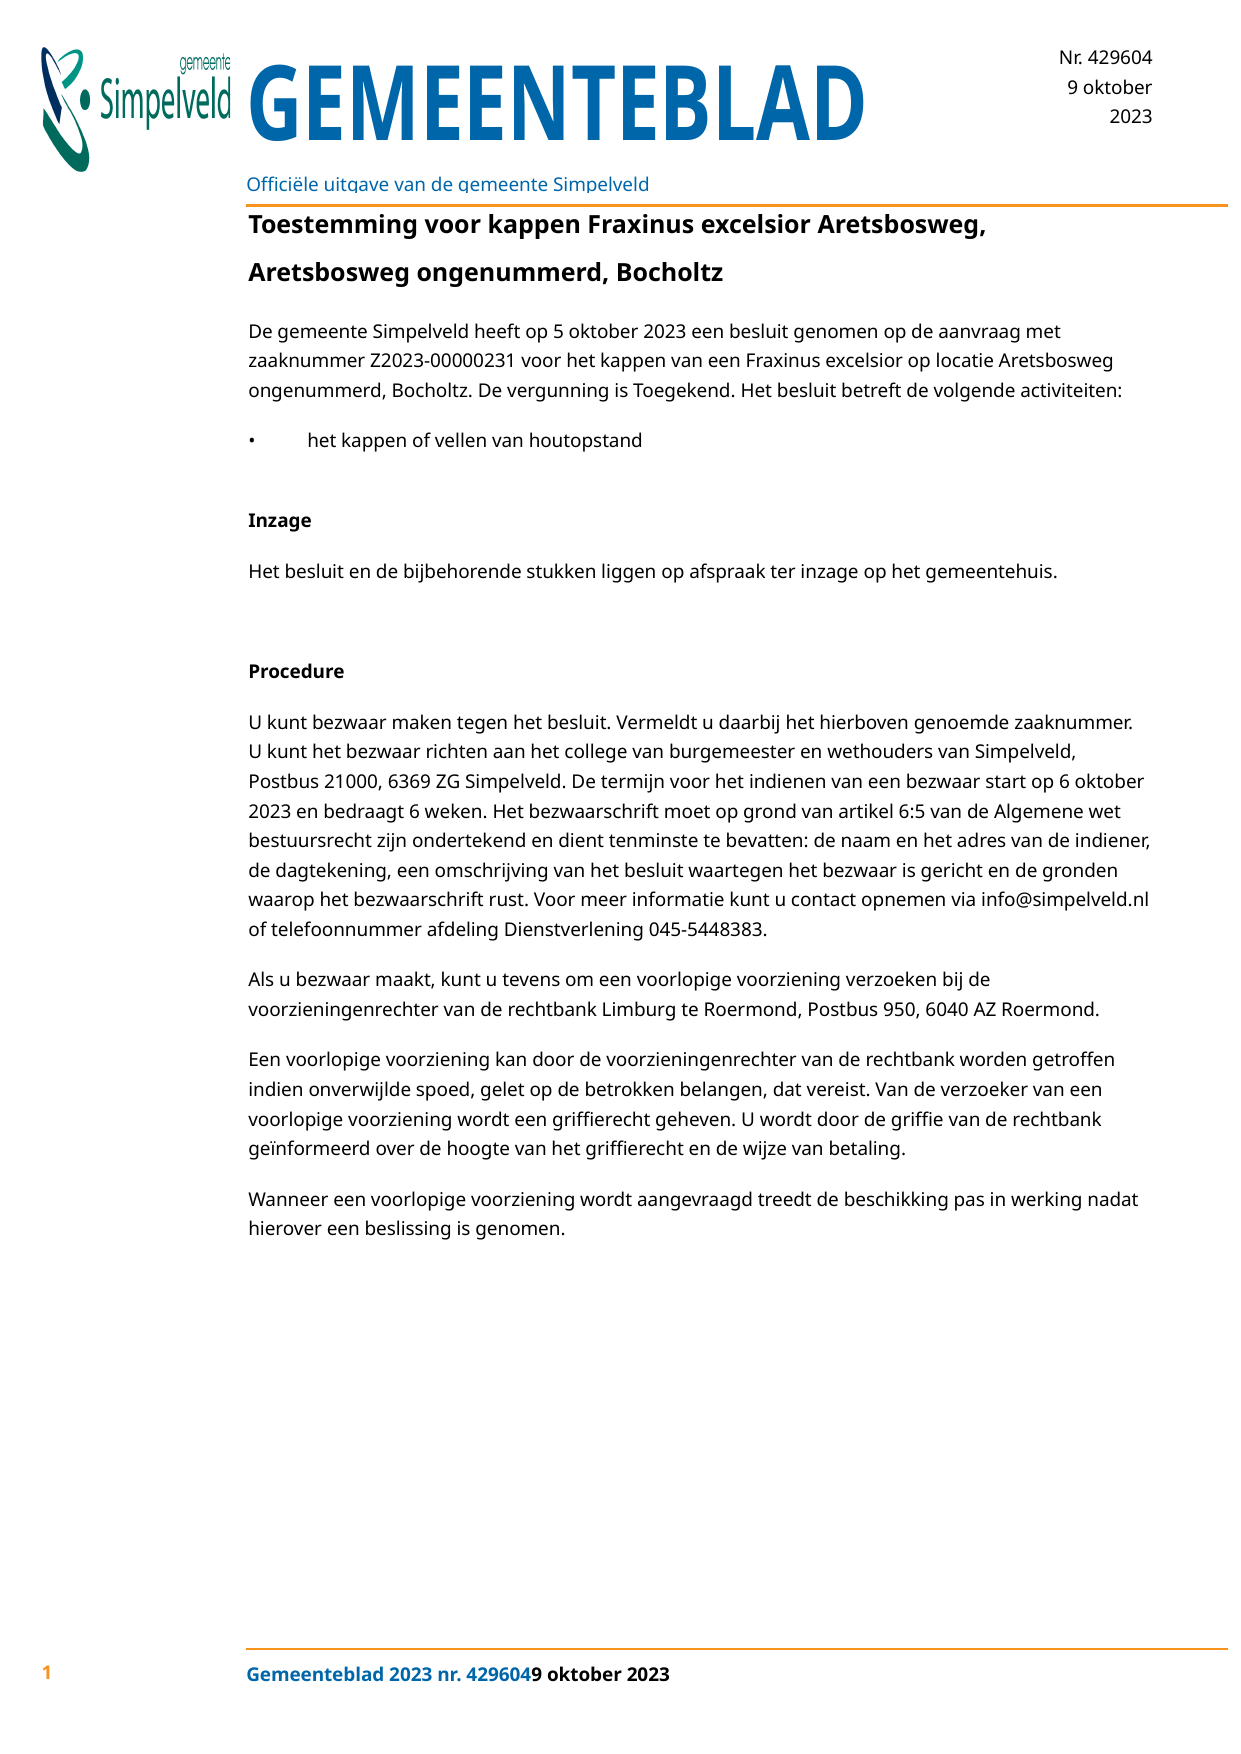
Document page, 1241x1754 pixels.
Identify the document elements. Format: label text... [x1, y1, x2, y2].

text Wanneer een voorlopige voorziening wordt aangevraagd treedt de beschikking pas in werking nadat hierover een beslissing is genomen. [248, 1186, 1152, 1241]
text Procedure [248, 659, 1152, 684]
text Een voorlopige voorziening kan door de voorzieningenrechter van de rechtbank worden getroffen indien onverwijlde spoed, gelet op de betrokken belangen, dat vereist. Van de verzoeker van een voorlopige voorziening wordt een griffierecht geheven. U wordt door de griffie van de rechtbank geïnformeerd over de hoogte van het griffierecht en de wijze van betaling. [248, 1047, 1152, 1161]
text Toestemming voor kappen Fraxinus excelsior Aretsbosweg, Aretsbosweg ongenummerd, Bocholtz [248, 207, 1152, 288]
picture [41, 47, 231, 172]
text Inzage [248, 507, 1152, 533]
text Als u bezwaar maakt, kunt u tevens om een voorlopige voorziening verzoeken bij de voorzieningenrechter van de rechtbank Limburg te Roermond, Postbus 950, 6040 AZ Roermond. [248, 967, 1152, 1022]
text U kunt bezwaar maken tegen het besluit. Vermeldt u daarbij het hierboven genoemde zaaknummer. U kunt het bezwaar richten aan het college van burgemeester en wethouders van Simpelveld, Postbus 21000, 6369 ZG Simpelveld. De termijn voor het indienen van een bezwaar start op 6 oktober 2023 en bedraagt 6 weken. Het bezwaarschrift moet op grond van artikel 6:5 van de Algemene wet bestuursrecht zijn ondertekend en dient tenminste te bevatten: de naam en het adres van de indiener, de dagtekening, een omschrijving van het besluit waartegen het bezwaar is gericht en de gronden waarop het bezwaarschrift rust. Voor meer informatie kunt u contact opnemen via info@simpelveld.nl of telefoonnummer afdeling Dienstverlening 045-5448383. [248, 709, 1152, 942]
list het kappen of vellen van houtopstand [248, 427, 1152, 453]
text Het besluit en de bijbehorende stukken liggen op afspraak ter inzage op het gemeentehuis. [248, 558, 1152, 584]
text De gemeente Simpelveld heeft op 5 oktober 2023 een besluit genomen op de aanvraag met zaaknummer Z2023-00000231 voor het kappen van een Fraxinus excelsior op locatie Aretsbosweg ongenummerd, Bocholtz. De vergunning is Toegekend. Het besluit betreft de volgende activiteiten: [248, 318, 1152, 403]
